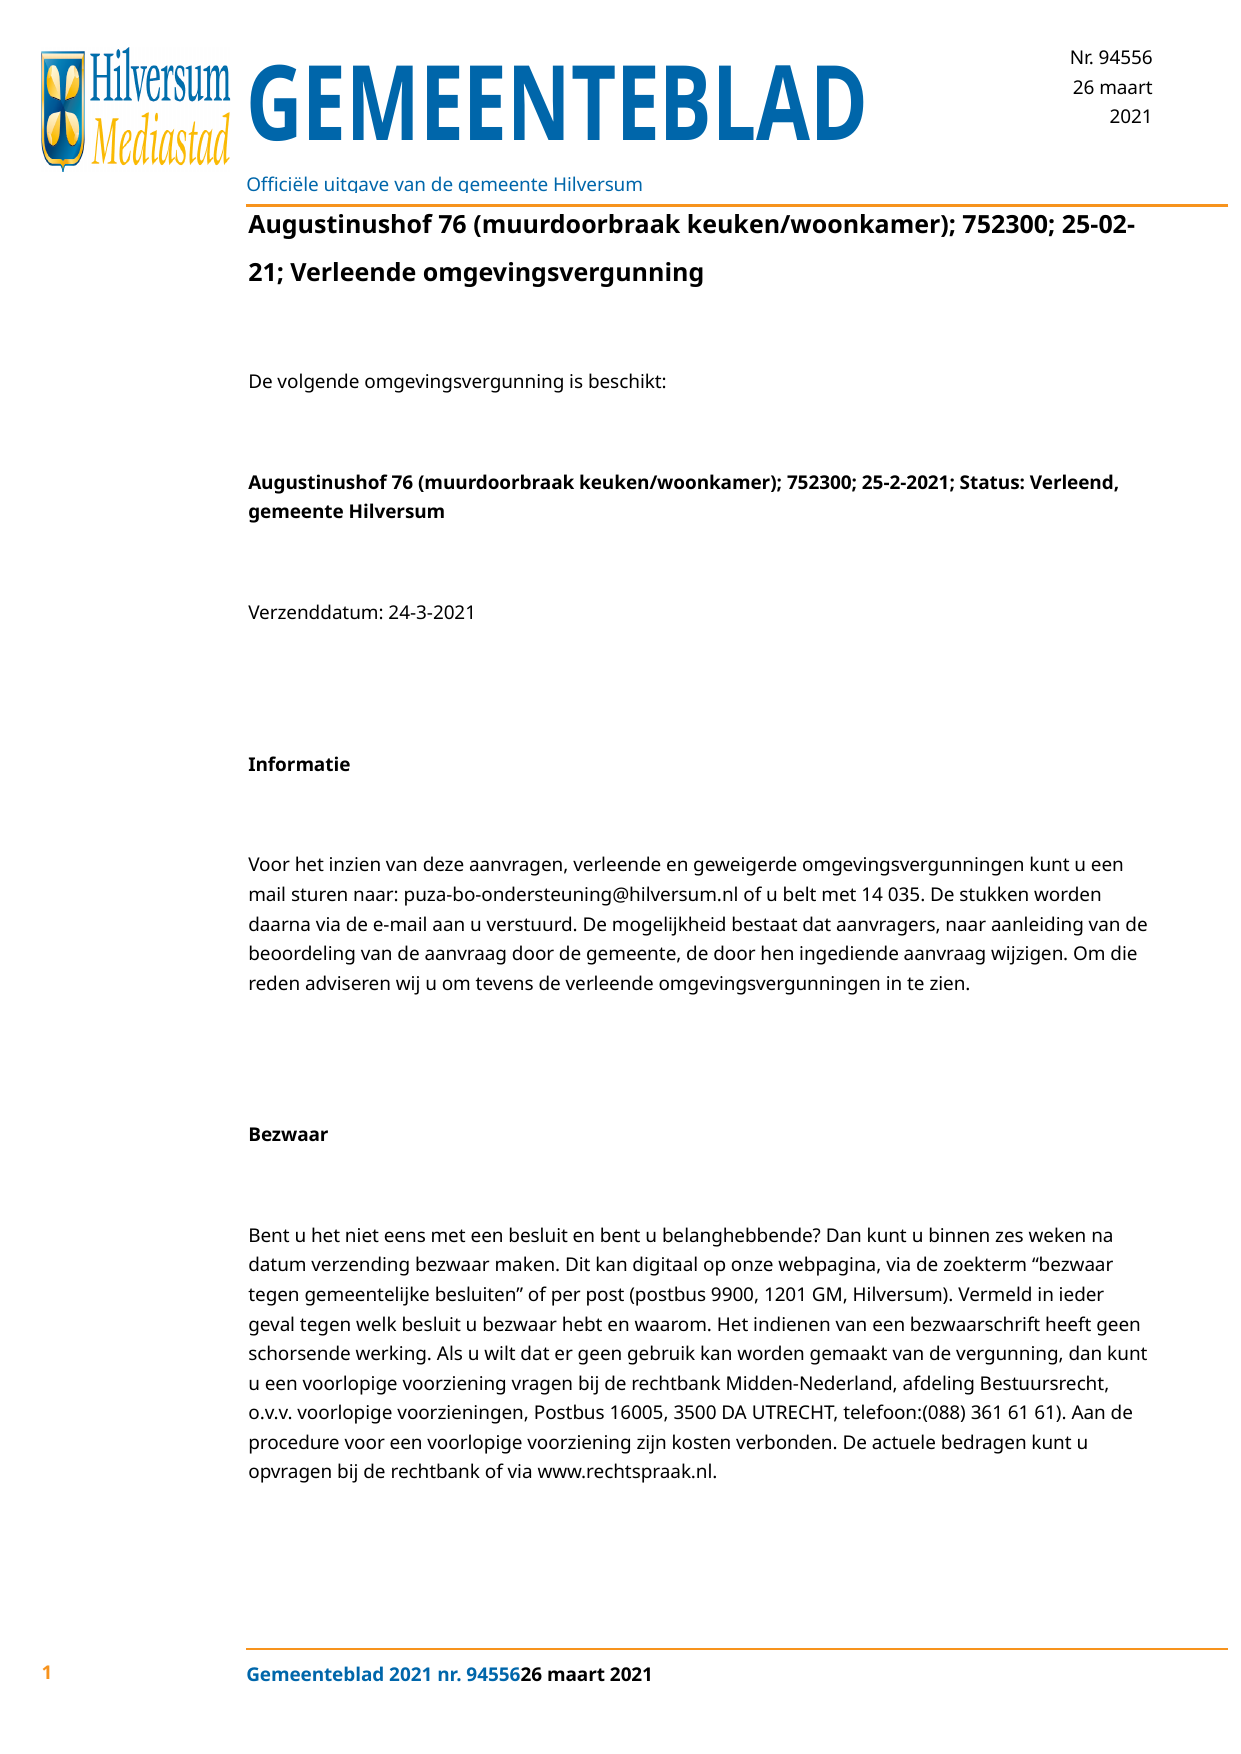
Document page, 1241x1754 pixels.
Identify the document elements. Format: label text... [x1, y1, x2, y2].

text Voor het inzien van deze aanvragen, verleende en geweigerde omgevingsvergunningen kunt u een mail sturen naar: puza-bo-ondersteuning@hilversum.nl of u belt met 14 035. De stukken worden daarna via de e-mail aan u verstuurd. De mogelijkheid bestaat dat aanvragers, naar aanleiding van de beoordeling van de aanvraag door de gemeente, de door hen ingediende aanvraag wijzigen. Om die reden adviseren wij u om tevens de verleende omgevingsvergunningen in te zien. [248, 852, 1152, 996]
text Augustinushof 76 (muurdoorbraak keuken/woonkamer); 752300; 25-2-2021; Status: Verleend, gemeente Hilversum [248, 469, 1152, 524]
text Bezwaar [248, 1121, 1152, 1147]
picture [41, 47, 231, 172]
text Informatie [248, 751, 1152, 777]
text Bent u het niet eens met een besluit en bent u belanghebbende? Dan kunt u binnen zes weken na datum verzending bezwaar maken. Dit kan digitaal op onze webpagina, via de zoekterm “bezwaar tegen gemeentelijke besluiten” of per post (postbus 9900, 1201 GM, Hilversum). Vermeld in ieder geval tegen welk besluit u bezwaar hebt en waarom. Het indienen van een bezwaarschrift heeft geen schorsende werking. Als u wilt dat er geen gebruik kan worden gemaakt van de vergunning, dan kunt u een voorlopige voorziening vragen bij de rechtbank Midden-Nederland, afdeling Bestuursrecht, o.v.v. voorlopige voorzieningen, Postbus 16005, 3500 DA UTRECHT, telefoon:(088) 361 61 61). Aan de procedure voor een voorlopige voorziening zijn kosten verbonden. De actuele bedragen kunt u opvragen bij de rechtbank of via www.rechtspraak.nl. [248, 1222, 1152, 1484]
text Verzenddatum: 24-3-2021 [248, 599, 1152, 625]
text Augustinushof 76 (muurdoorbraak keuken/woonkamer); 752300; 25-02-21; Verleende omgevingsvergunning [248, 207, 1152, 288]
text De volgende omgevingsvergunning is beschikt: [248, 368, 1152, 394]
